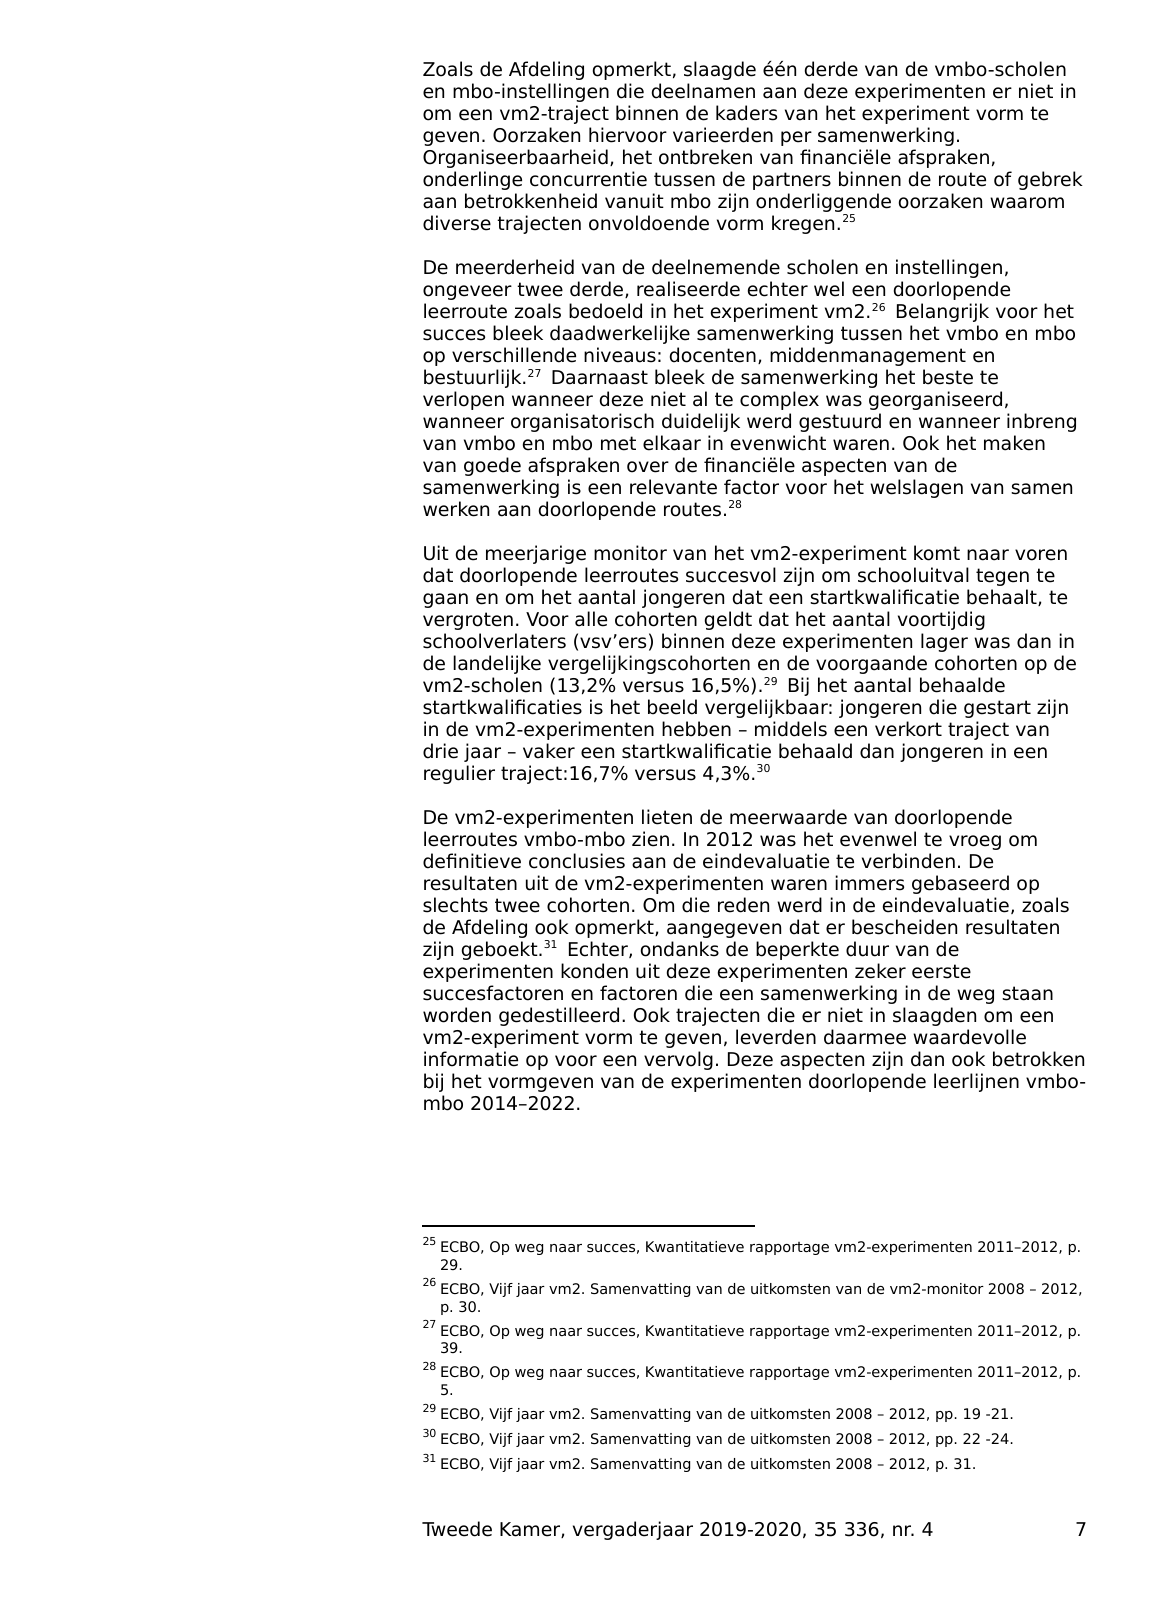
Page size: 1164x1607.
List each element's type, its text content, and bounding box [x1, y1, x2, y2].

text ECBO, Op weg naar succes, Kwantitatieve rapportage vm2-experimenten 2011–2012, p. 39. [422, 1318, 1087, 1357]
text ECBO, Vijf jaar vm2. Samenvatting van de uitkomsten 2008 – 2012, pp. 19 -21. [422, 1402, 1087, 1424]
text ECBO, Vijf jaar vm2. Samenvatting van de uitkomsten 2008 – 2012, pp. 22 -24. [422, 1427, 1087, 1449]
text ECBO, Op weg naar succes, Kwantitatieve rapportage vm2-experimenten 2011–2012, p. 29. [422, 1235, 1087, 1274]
text De vm2-experimenten lieten de meerwaarde van doorlopende leerroutes vmbo-mbo zien. In 2012 was het evenwel te vroeg om definitieve conclusies aan de eindevaluatie te verbinden. De resultaten uit de vm2-experimenten waren immers gebaseerd op slechts twee cohorten. Om die reden werd in de eindevaluatie, zoals de Afdeling ook opmerkt, aangegeven dat er bescheiden resultaten zijn geboekt. Echter, ondanks de beperkte duur van de experimenten konden uit deze experimenten zeker eerste succesfactoren en factoren die een samenwerking in de weg staan worden gedestilleerd. Ook trajecten die er niet in slaagden om een vm2-experiment vorm te geven, leverden daarmee waardevolle informatie op voor een vervolg. Deze aspecten zijn dan ook betrokken bij het vormgeven van de experimenten doorlopende leerlijnen vmbo-mbo 2014–2022. [422, 807, 1087, 1115]
text De meerderheid van de deelnemende scholen en instellingen, ongeveer twee derde, realiseerde echter wel een doorlopende leerroute zoals bedoeld in het experiment vm2. Belangrijk voor het succes bleek daadwerkelijke samenwerking tussen het vmbo en mbo op verschillende niveaus: docenten, middenmanagement en bestuurlijk. Daarnaast bleek de samenwerking het beste te verlopen wanneer deze niet al te complex was georganiseerd, wanneer organisatorisch duidelijk werd gestuurd en wanneer inbreng van vmbo en mbo met elkaar in evenwicht waren. Ook het maken van goede afspraken over de financiële aspecten van de samenwerking is een relevante factor voor het welslagen van samen werken aan doorlopende routes. [422, 257, 1087, 521]
text ECBO, Op weg naar succes, Kwantitatieve rapportage vm2-experimenten 2011–2012, p. 5. [422, 1360, 1087, 1399]
text ECBO, Vijf jaar vm2. Samenvatting van de uitkomsten 2008 – 2012, p. 31. [422, 1452, 1087, 1474]
text Zoals de Afdeling opmerkt, slaagde één derde van de vmbo-scholen en mbo-instellingen die deelnamen aan deze experimenten er niet in om een vm2-traject binnen de kaders van het experiment vorm te geven. Oorzaken hiervoor varieerden per samenwerking. Organiseerbaarheid, het ontbreken van financiële afspraken, onderlinge concurrentie tussen de partners binnen de route of gebrek aan betrokkenheid vanuit mbo zijn onderliggende oorzaken waarom diverse trajecten onvoldoende vorm kregen. [422, 59, 1087, 235]
text ECBO, Vijf jaar vm2. Samenvatting van de uitkomsten van de vm2-monitor 2008 – 2012, p. 30. [422, 1277, 1087, 1316]
text Uit de meerjarige monitor van het vm2-experiment komt naar voren dat doorlopende leerroutes succesvol zijn om schooluitval tegen te gaan en om het aantal jongeren dat een startkwalificatie behaalt, te vergroten. Voor alle cohorten geldt dat het aantal voortijdig schoolverlaters (vsv’ers) binnen deze experimenten lager was dan in de landelijke vergelijkingscohorten en de voorgaande cohorten op de vm2-scholen (13,2% versus 16,5%). Bij het aantal behaalde startkwalificaties is het beeld vergelijkbaar: jongeren die gestart zijn in de vm2-experimenten hebben – middels een verkort traject van drie jaar – vaker een startkwalificatie behaald dan jongeren in een regulier traject:16,7% versus 4,3%. [422, 543, 1087, 785]
